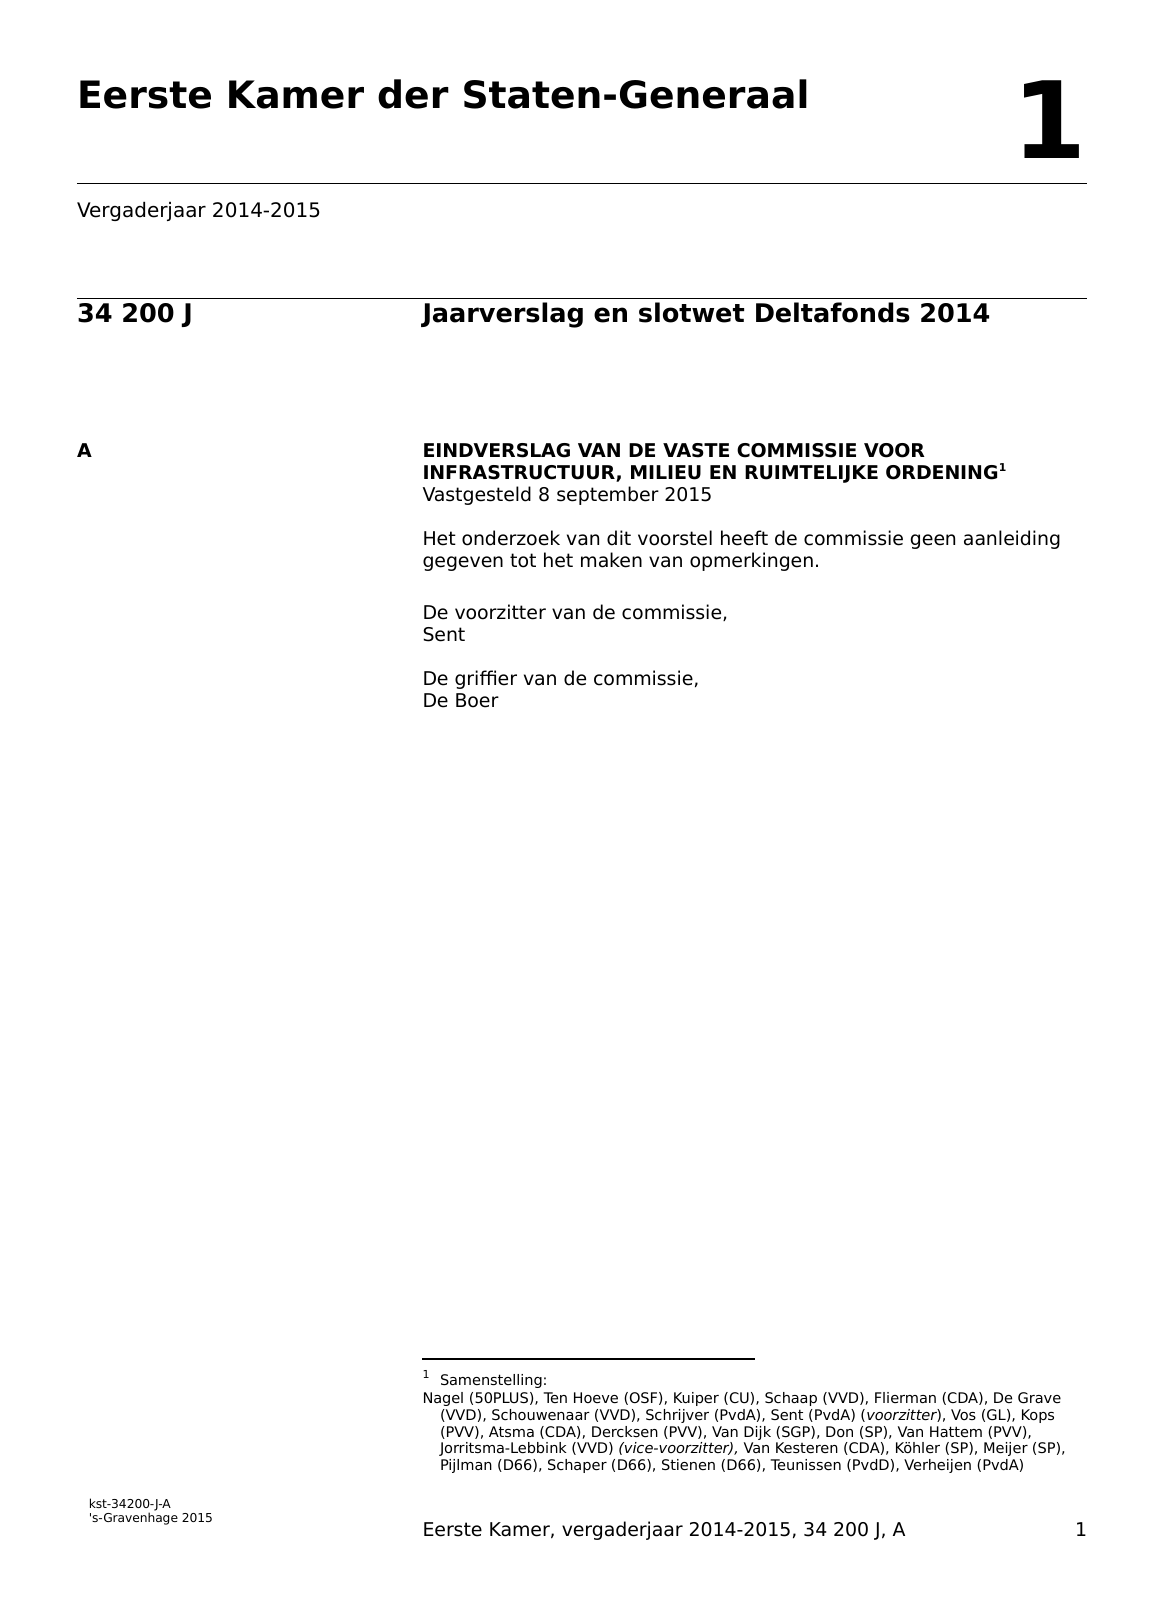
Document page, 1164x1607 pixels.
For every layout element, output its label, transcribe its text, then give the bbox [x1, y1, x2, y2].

text 's-Gravenhage 2015 [88, 1511, 323, 1525]
text Het onderzoek van dit voorstel heeft de commissie geen aanleiding gegeven tot het maken van opmerkingen. [422, 528, 1087, 572]
text Vastgesteld 8 september 2015 [422, 484, 1087, 506]
text De voorzitter van de commissie, Sent [422, 602, 1087, 646]
table_cell Vergaderjaar 2014-2015 [77, 184, 1087, 298]
table_header Eerste Kamer der Staten-Generaal [77, 59, 886, 183]
subtitle 34 200 J Jaarverslag en slotwet Deltafonds 2014 [77, 299, 1087, 329]
text Samenstelling: [422, 1368, 1087, 1390]
subtitle A EINDVERSLAG VAN DE VASTE COMMISSIE VOOR INFRASTRUCTUUR, MILIEU EN RUIMTELIJKE ORDENING [77, 440, 1087, 484]
text kst-34200-J-A [88, 1497, 323, 1511]
text De griffier van de commissie, De Boer [422, 668, 1087, 712]
table_header 1 [886, 59, 1087, 183]
text Nagel (50PLUS), Ten Hoeve (OSF), Kuiper (CU), Schaap (VVD), Flierman (CDA), De Grave (VVD), Schouwenaar (VVD), Schrijver (PvdA), Sent (PvdA) (voorzitter), Vos (GL), Kops (PVV), Atsma (CDA), Dercksen (PVV), Van Dijk (SGP), Don (SP), Van Hattem (PVV), Jorritsma-Lebbink (VVD) (vice-voorzitter), Van Kesteren (CDA), Köhler (SP), Meijer (SP), Pijlman (D66), Schaper (D66), Stienen (D66), Teunissen (PvdD), Verheijen (PvdA) [422, 1390, 1087, 1474]
